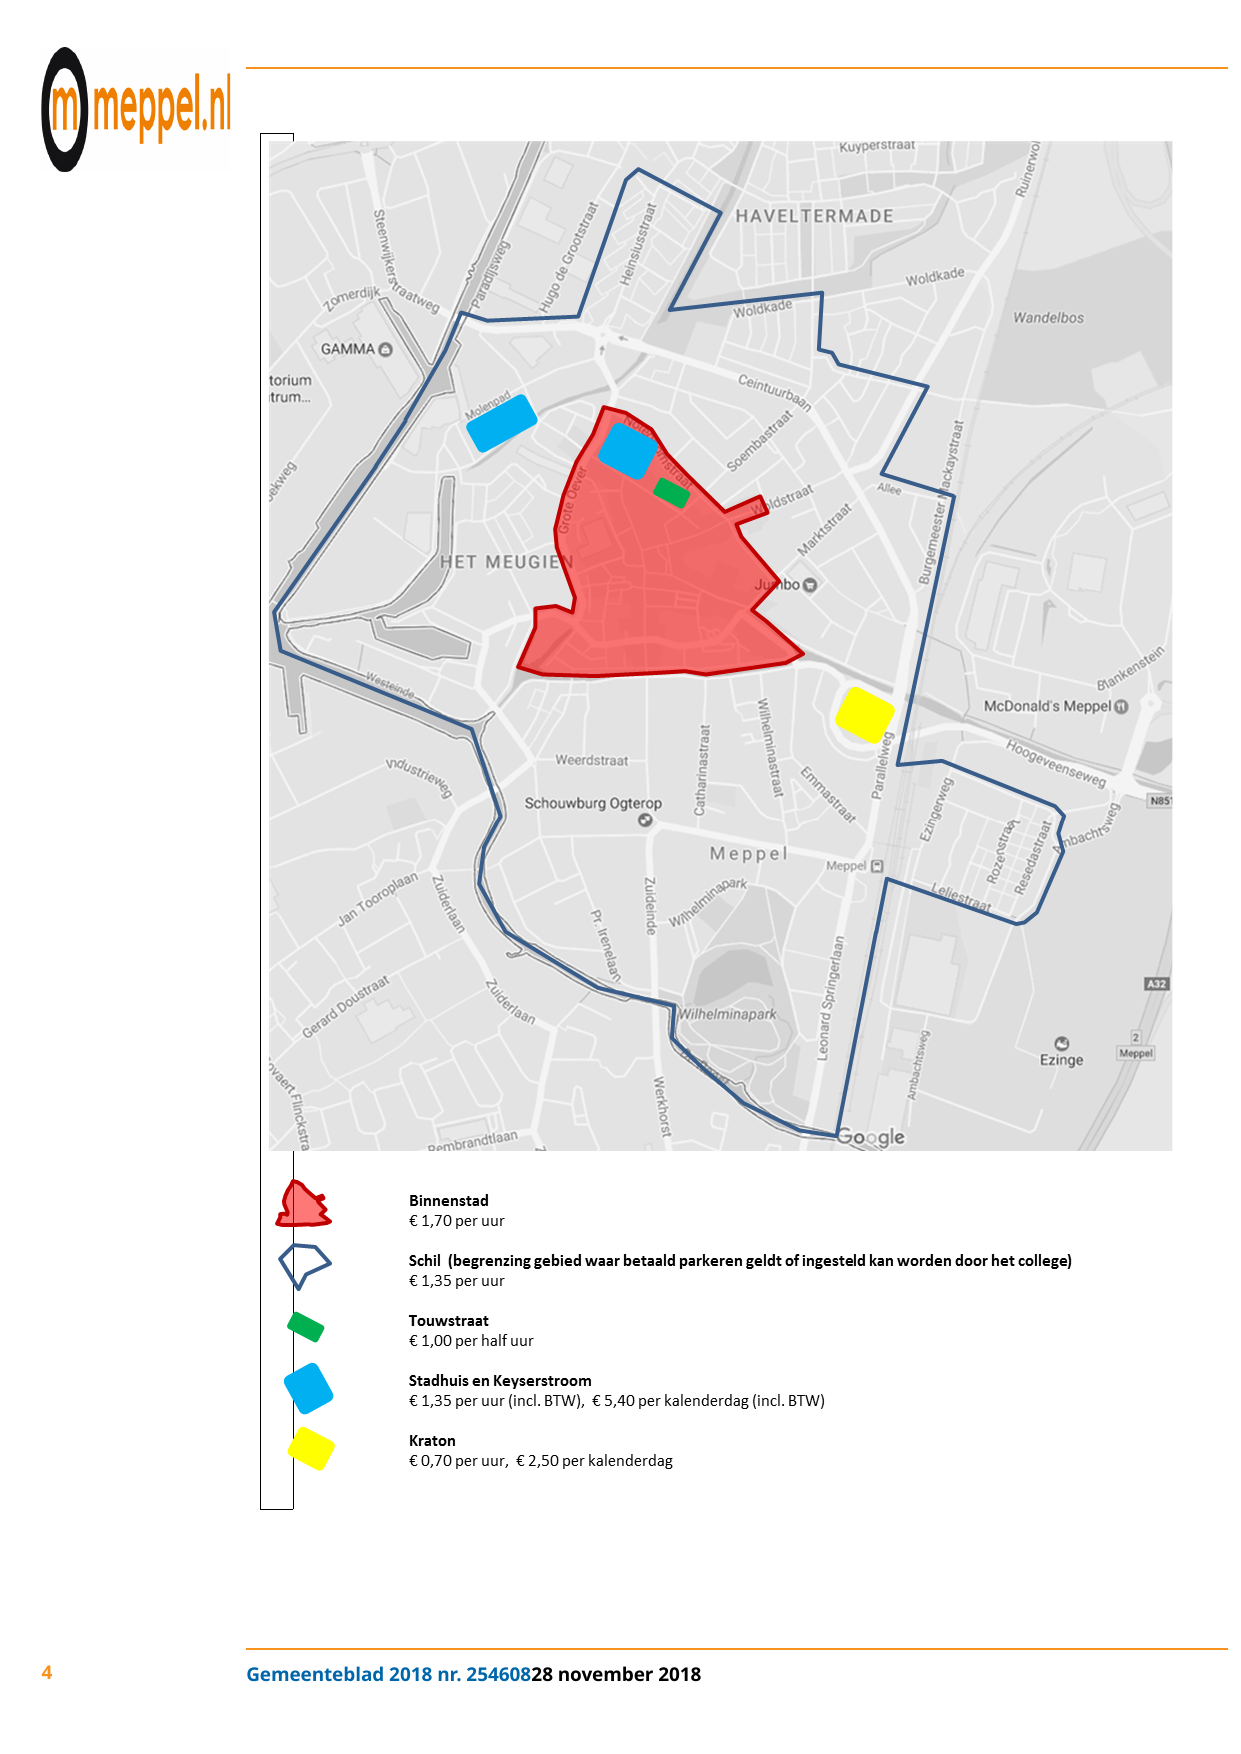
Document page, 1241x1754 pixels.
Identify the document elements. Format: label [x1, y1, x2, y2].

picture [41, 47, 231, 172]
picture [268, 141, 1173, 1500]
